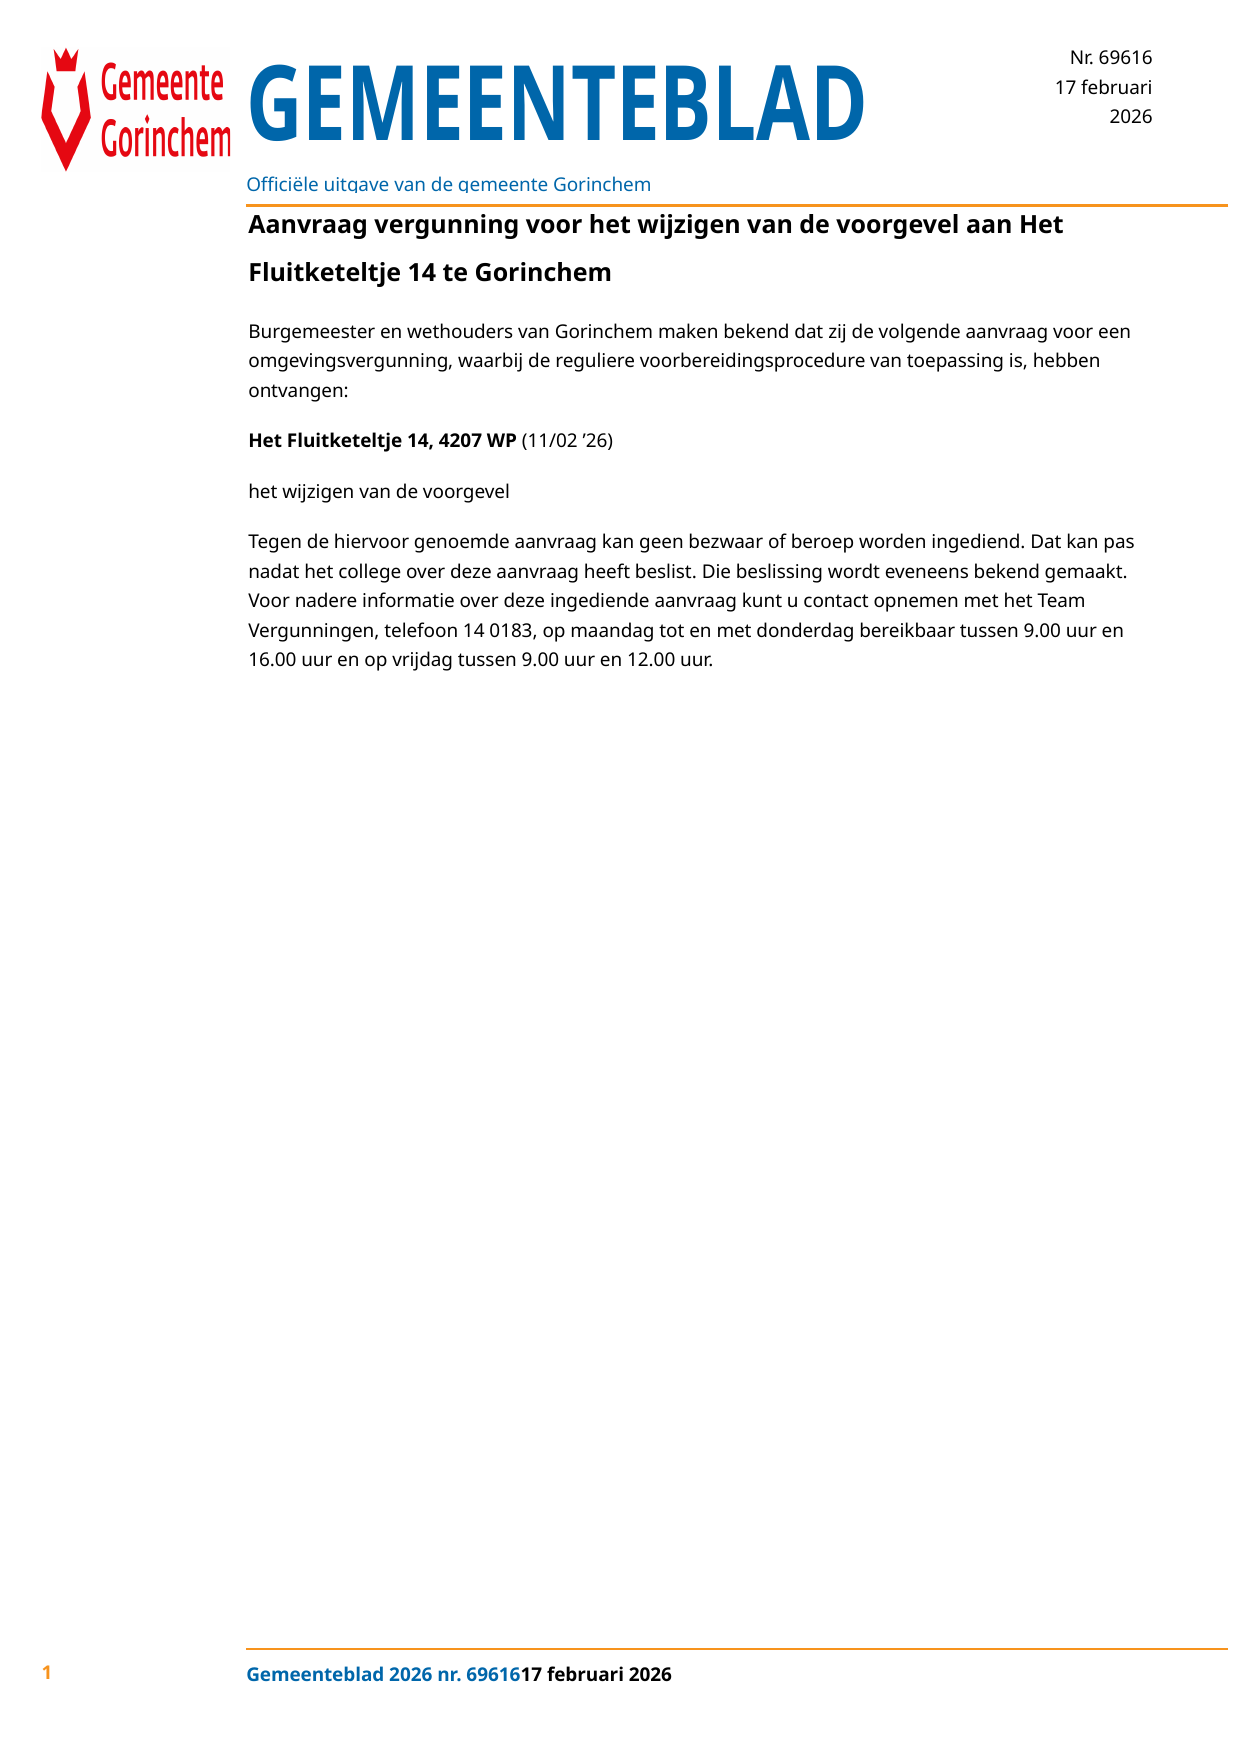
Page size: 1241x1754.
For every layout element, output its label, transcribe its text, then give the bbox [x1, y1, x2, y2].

text Burgemeester en wethouders van Gorinchem maken bekend dat zij de volgende aanvraag voor een omgevingsvergunning, waarbij de reguliere voorbereidingsprocedure van toepassing is, hebben ontvangen: [248, 318, 1152, 403]
picture [41, 47, 231, 172]
text Aanvraag vergunning voor het wijzigen van de voorgevel aan Het Fluitketeltje 14 te Gorinchem [248, 207, 1152, 288]
text Tegen de hiervoor genoemde aanvraag kan geen bezwaar of beroep worden ingediend. Dat kan pas nadat het college over deze aanvraag heeft beslist. Die beslissing wordt eveneens bekend gemaakt. Voor nadere informatie over deze ingediende aanvraag kunt u contact opnemen met het Team Vergunningen, telefoon 14 0183, op maandag tot en met donderdag bereikbaar tussen 9.00 uur en 16.00 uur en op vrijdag tussen 9.00 uur en 12.00 uur. [248, 528, 1152, 672]
text het wijzigen van de voorgevel [248, 478, 1152, 504]
text Het Fluitketeltje 14, 4207 WP (11/02 ’26) [248, 427, 1152, 453]
